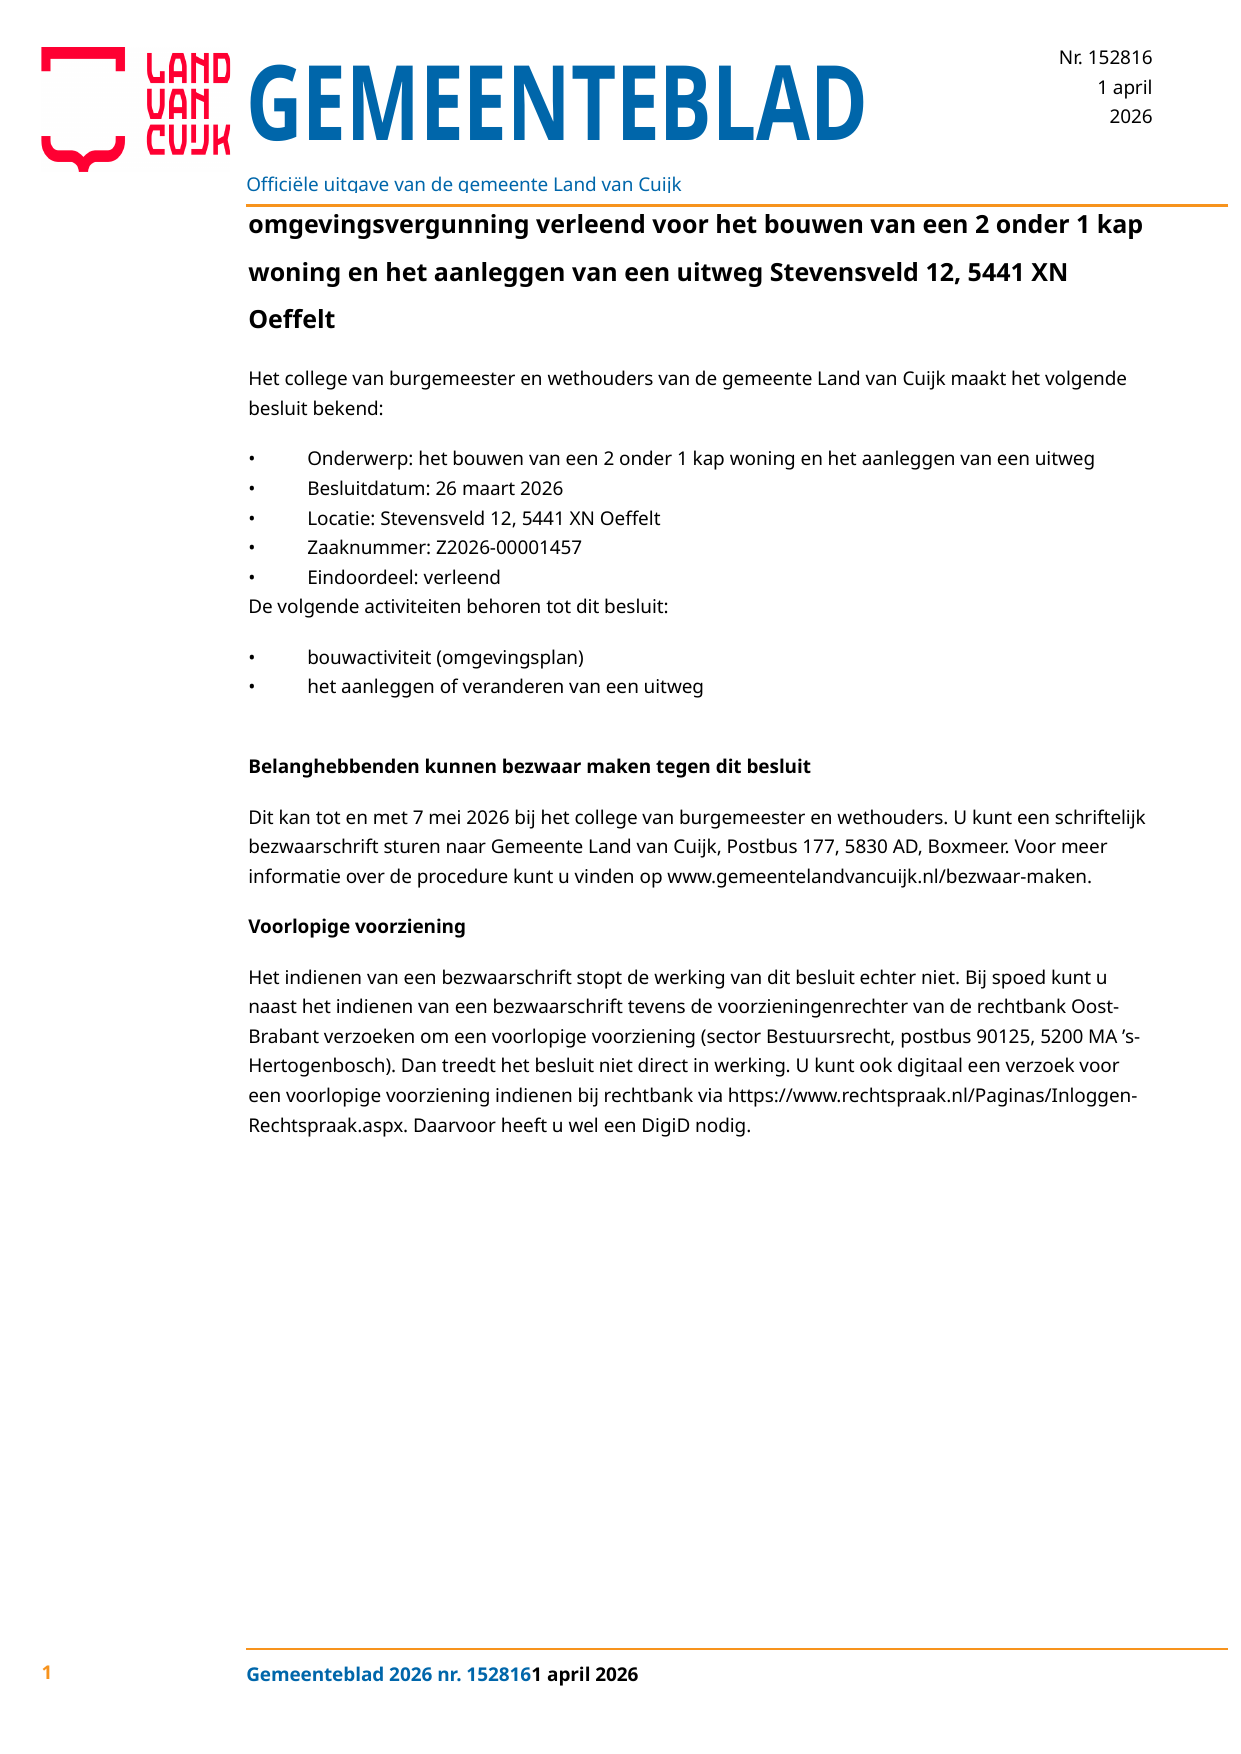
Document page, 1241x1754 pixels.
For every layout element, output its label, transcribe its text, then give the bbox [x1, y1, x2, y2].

list Zaaknummer: Z2026-00001457 [248, 534, 1152, 560]
list Eindoordeel: verleend [248, 564, 1152, 589]
text Het college van burgemeester en wethouders van de gemeente Land van Cuijk maakt het volgende besluit bekend: [248, 366, 1152, 421]
list Besluitdatum: 26 maart 2026 [248, 475, 1152, 501]
picture [41, 47, 231, 172]
text Dit kan tot en met 7 mei 2026 bij het college van burgemeester en wethouders. U kunt een schriftelijk bezwaarschrift sturen naar Gemeente Land van Cuijk, Postbus 177, 5830 AD, Boxmeer. Voor meer informatie over de procedure kunt u vinden op www.gemeentelandvancuijk.nl/bezwaar-maken. [248, 804, 1152, 889]
list het aanleggen of veranderen van een uitweg [248, 673, 1152, 699]
text Belanghebbenden kunnen bezwaar maken tegen dit besluit [248, 753, 1152, 779]
list Locatie: Stevensveld 12, 5441 XN Oeffelt [248, 505, 1152, 530]
text Het indienen van een bezwaarschrift stopt de werking van dit besluit echter niet. Bij spoed kunt u naast het indienen van een bezwaarschrift tevens de voorzieningenrechter van de rechtbank Oost-Brabant verzoeken om een voorlopige voorziening (sector Bestuursrecht, postbus 90125, 5200 MA ’s-Hertogenbosch). Dan treedt het besluit niet direct in werking. U kunt ook digitaal een verzoek voor een voorlopige voorziening indienen bij rechtbank via https://www.rechtspraak.nl/Paginas/Inloggen-Rechtspraak.aspx. Daarvoor heeft u wel een DigiD nodig. [248, 964, 1152, 1137]
text De volgende activiteiten behoren tot dit besluit: [248, 593, 1152, 619]
text Voorlopige voorziening [248, 913, 1152, 939]
list bouwactiviteit (omgevingsplan) [248, 644, 1152, 669]
text omgevingsvergunning verleend voor het bouwen van een 2 onder 1 kap woning en het aanleggen van een uitweg Stevensveld 12, 5441 XN Oeffelt [248, 207, 1152, 336]
list Onderwerp: het bouwen van een 2 onder 1 kap woning en het aanleggen van een uitweg [248, 446, 1152, 471]
